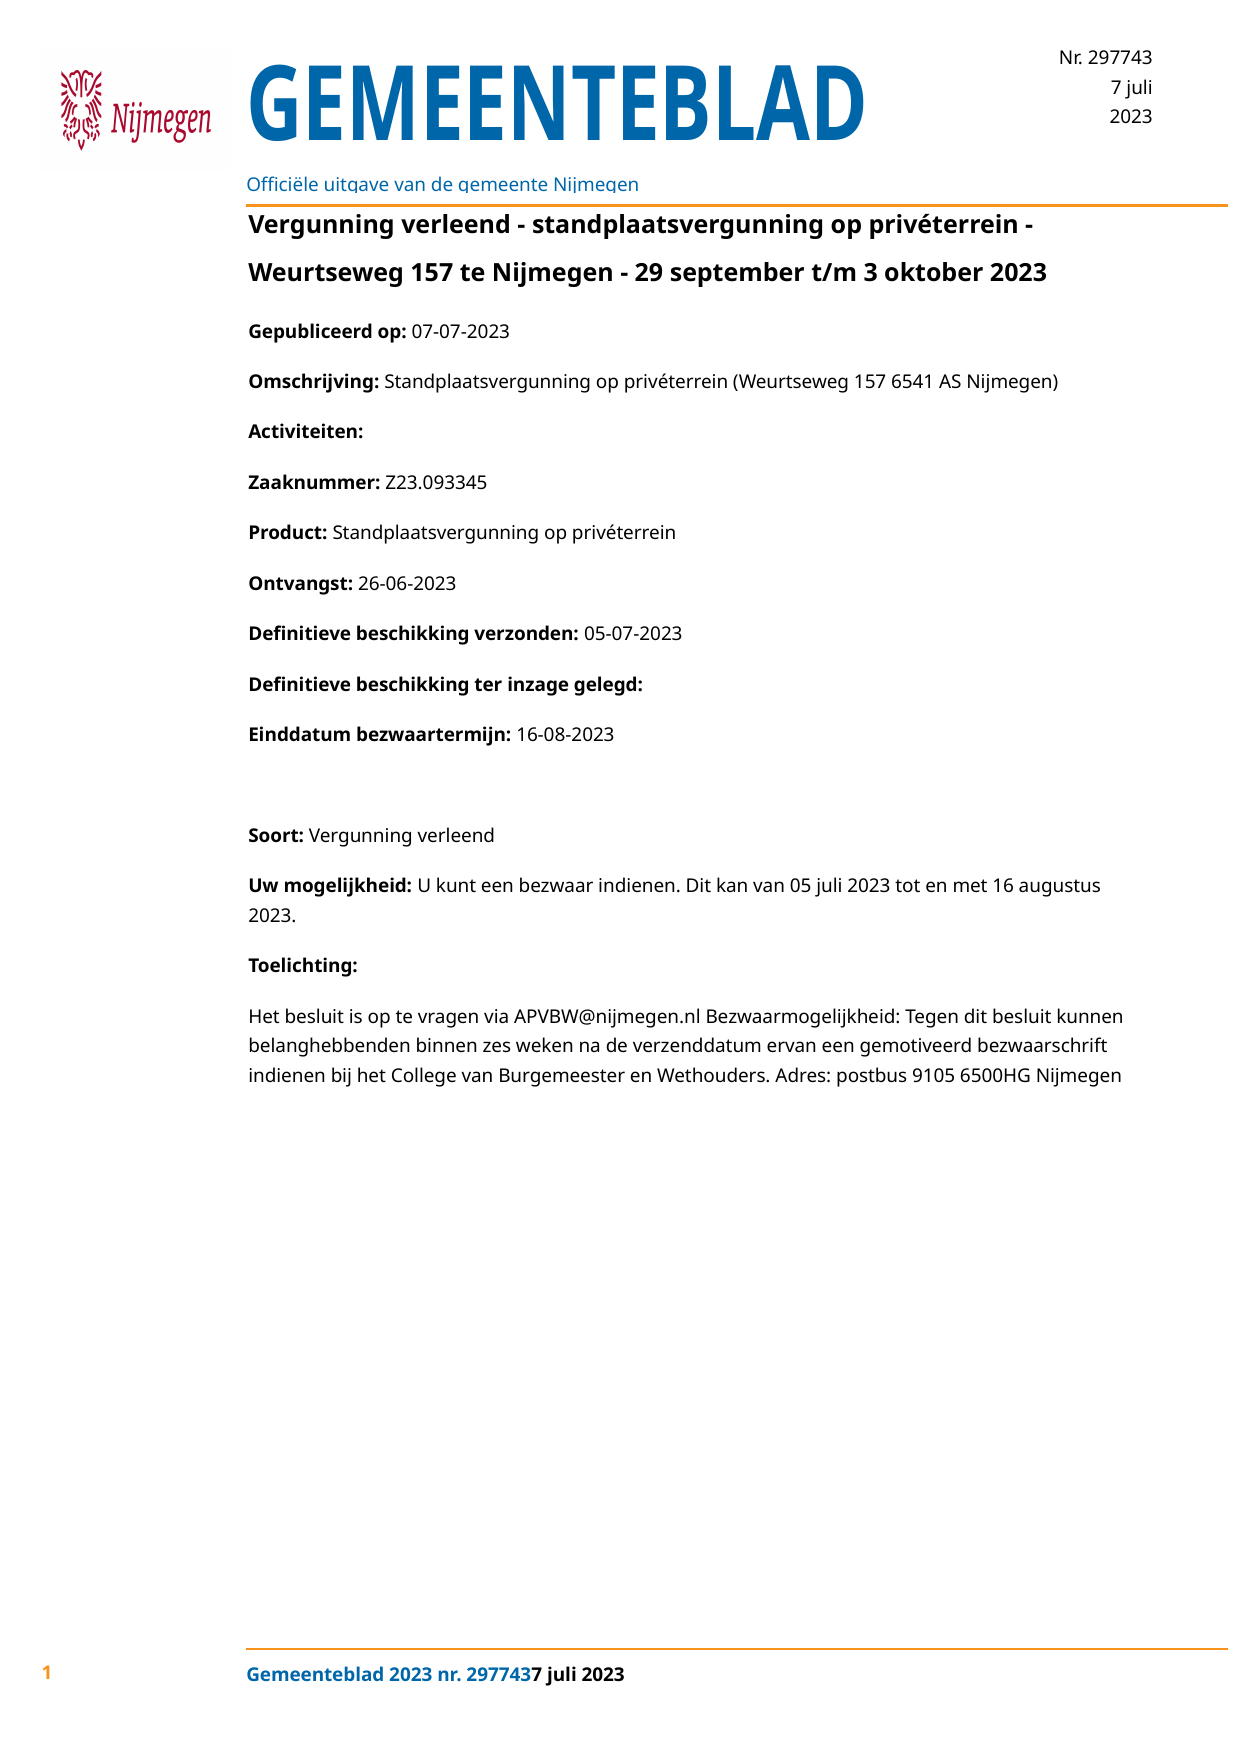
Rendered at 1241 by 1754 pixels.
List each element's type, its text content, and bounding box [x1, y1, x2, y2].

text Omschrijving: Standplaatsvergunning op privéterrein (Weurtseweg 157 6541 AS Nijmegen) [248, 368, 1152, 394]
text Definitieve beschikking verzonden: 05-07-2023 [248, 620, 1152, 646]
text Einddatum bezwaartermijn: 16-08-2023 [248, 721, 1152, 747]
text Gepubliceerd op: 07-07-2023 [248, 318, 1152, 344]
text Ontvangst: 26-06-2023 [248, 570, 1152, 596]
text Definitieve beschikking ter inzage gelegd: [248, 671, 1152, 697]
text Product: Standplaatsvergunning op privéterrein [248, 519, 1152, 545]
text Toelichting: [248, 952, 1152, 978]
text Uw mogelijkheid: U kunt een bezwaar indienen. Dit kan van 05 juli 2023 tot en met 16 augustus 2023. [248, 872, 1152, 928]
picture [41, 47, 231, 172]
text Soort: Vergunning verleend [248, 822, 1152, 848]
text Activiteiten: [248, 419, 1152, 444]
text Het besluit is op te vragen via APVBW@nijmegen.nl Bezwaarmogelijkheid: Tegen dit besluit kunnen belanghebbenden binnen zes weken na de verzenddatum ervan een gemotiveerd bezwaarschrift indienen bij het College van Burgemeester en Wethouders. Adres: postbus 9105 6500HG Nijmegen [248, 1003, 1152, 1088]
text Zaaknummer: Z23.093345 [248, 469, 1152, 495]
text Vergunning verleend - standplaatsvergunning op privéterrein - Weurtseweg 157 te Nijmegen - 29 september t/m 3 oktober 2023 [248, 207, 1152, 288]
